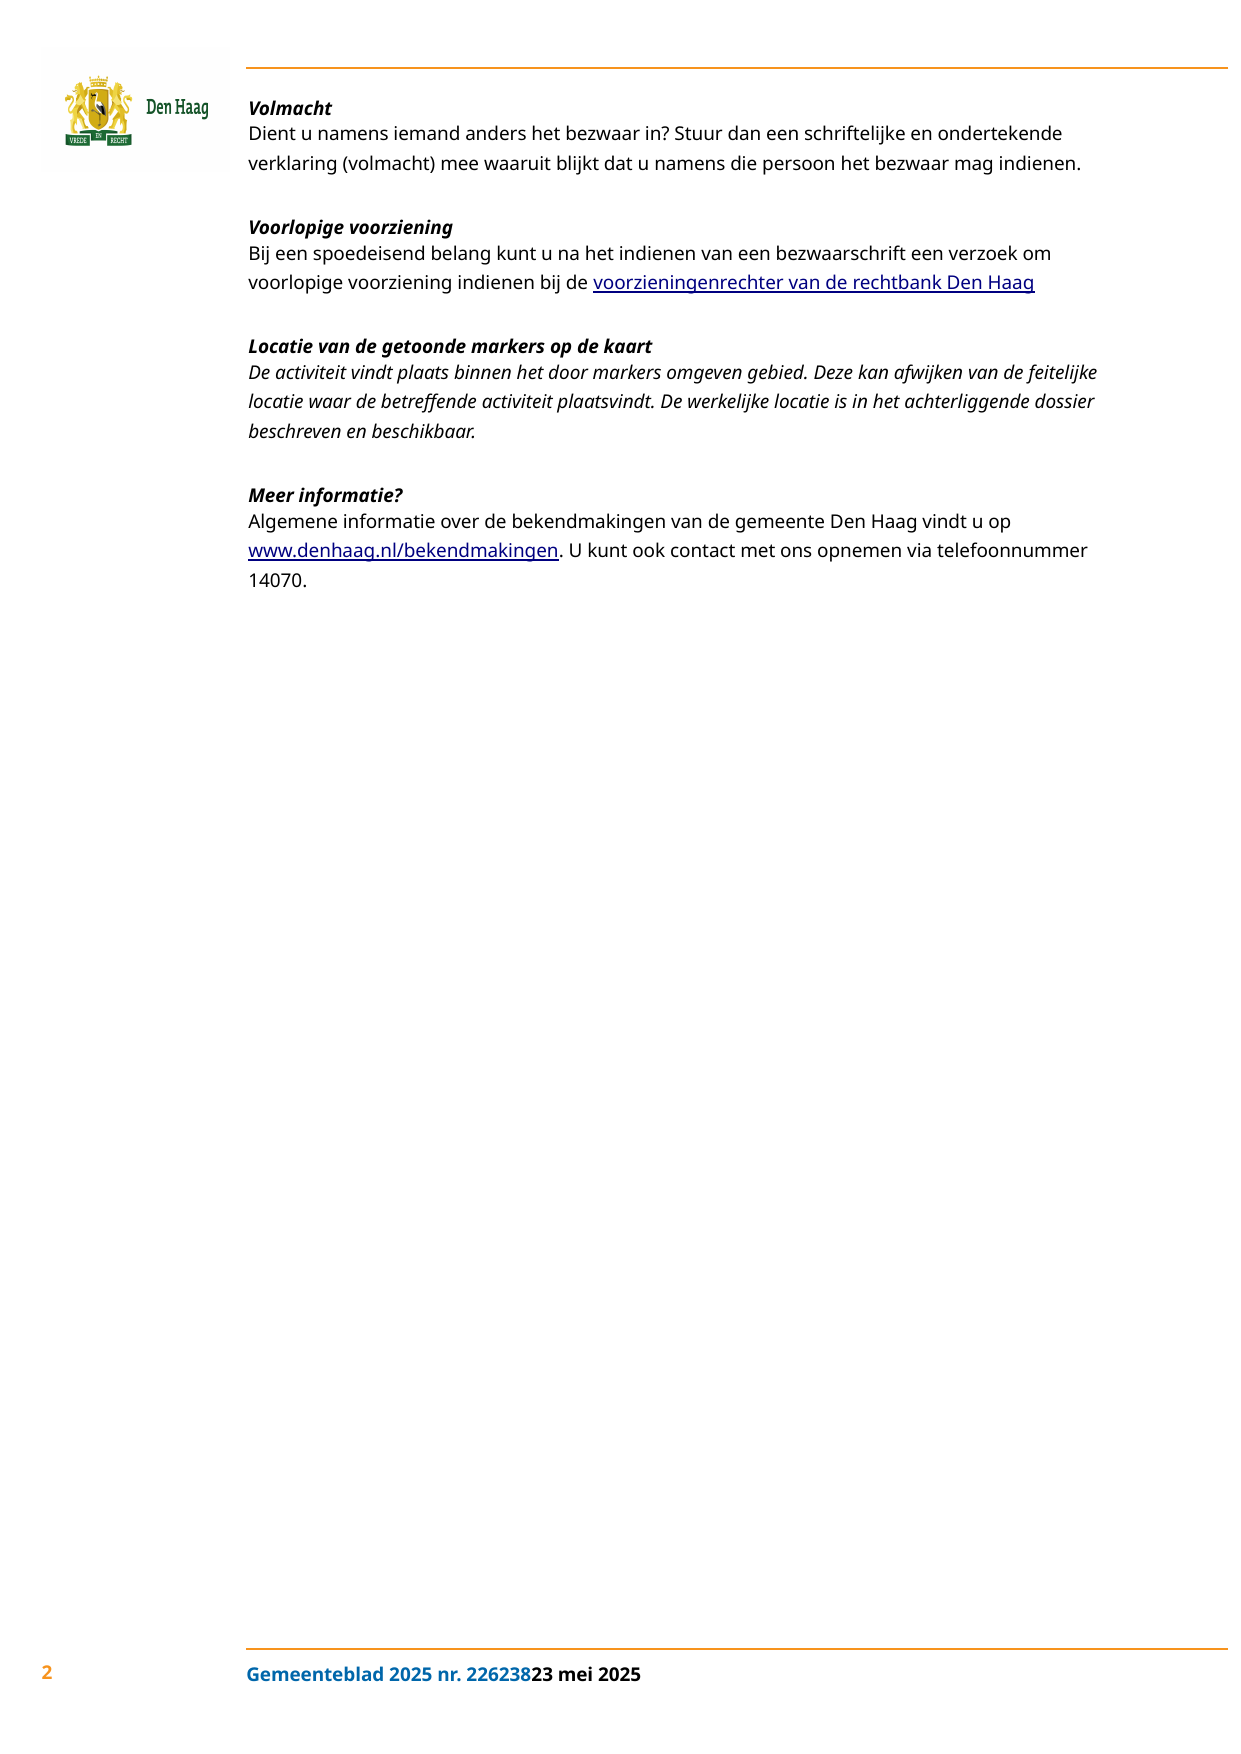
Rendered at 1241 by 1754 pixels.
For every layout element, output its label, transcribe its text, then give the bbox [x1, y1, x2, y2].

picture [41, 47, 231, 172]
text Algemene informatie over de bekendmakingen van de gemeente Den Haag vindt u op www.denhaag.nl/bekendmakingen. U kunt ook contact met ons opnemen via telefoonnummer 14070. [248, 508, 1152, 593]
text Volmacht [248, 95, 1152, 121]
text De activiteit vindt plaats binnen het door markers omgeven gebied. Deze kan afwijken van de feitelijke locatie waar de betreffende activiteit plaatsvindt. De werkelijke locatie is in het achterliggende dossier beschreven en beschikbaar. [248, 359, 1152, 444]
text Dient u namens iemand anders het bezwaar in? Stuur dan een schriftelijke en ondertekende verklaring (volmacht) mee waaruit blijkt dat u namens die persoon het bezwaar mag indienen. [248, 121, 1152, 176]
text Voorlopige voorziening [248, 214, 1152, 240]
text Bij een spoedeisend belang kunt u na het indienen van een bezwaarschrift een verzoek om voorlopige voorziening indienen bij de voorzieningenrechter van de rechtbank Den Haag [248, 240, 1152, 295]
text Meer informatie? [248, 482, 1152, 508]
text Locatie van de getoonde markers op de kaart [248, 333, 1152, 359]
